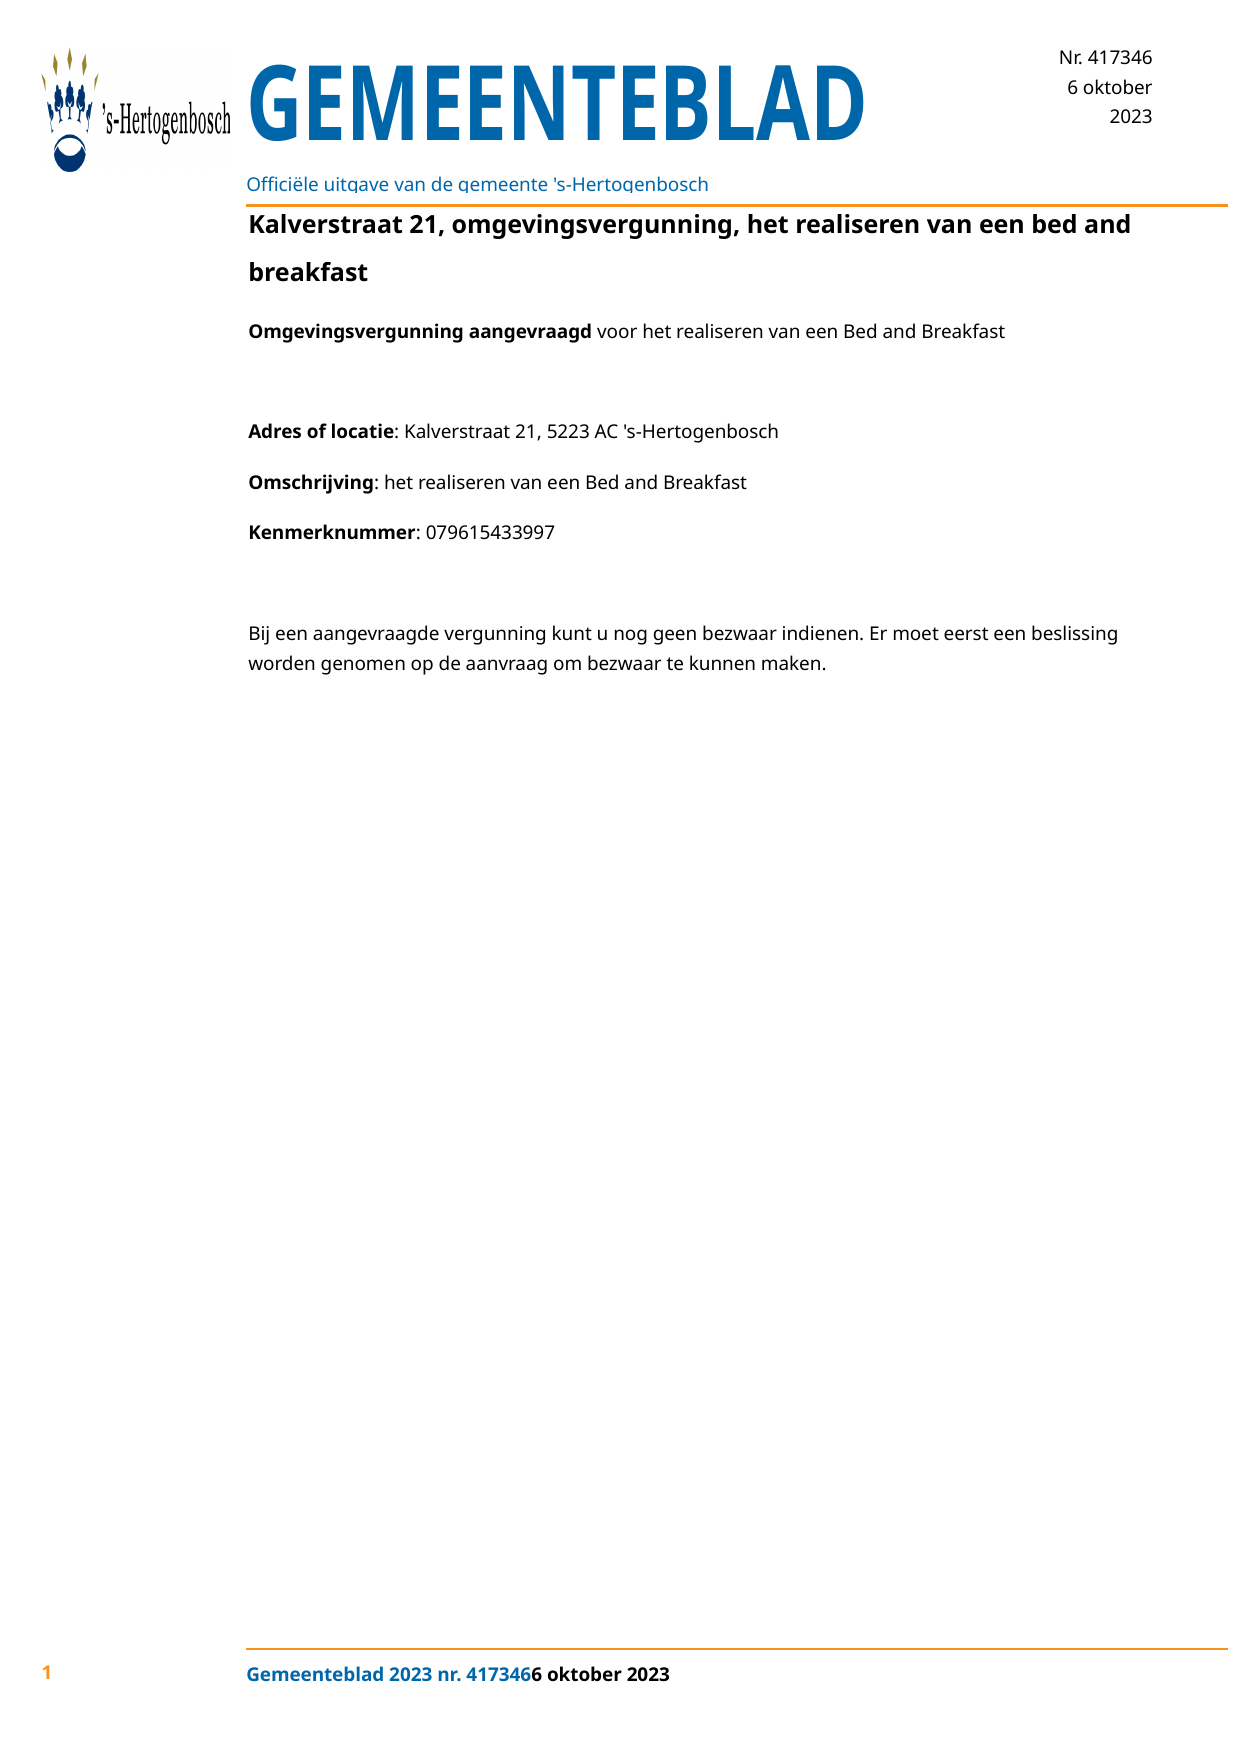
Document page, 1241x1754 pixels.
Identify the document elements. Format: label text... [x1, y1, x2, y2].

text Kalverstraat 21, omgevingsvergunning, het realiseren van een bed and breakfast [248, 207, 1152, 288]
text Kenmerknummer: 079615433997 [248, 519, 1152, 545]
text Adres of locatie: Kalverstraat 21, 5223 AC 's-Hertogenbosch [248, 419, 1152, 444]
text Omschrijving: het realiseren van een Bed and Breakfast [248, 469, 1152, 495]
picture [41, 47, 231, 172]
text Omgevingsvergunning aangevraagd voor het realiseren van een Bed and Breakfast [248, 318, 1152, 344]
text Bij een aangevraagde vergunning kunt u nog geen bezwaar indienen. Er moet eerst een beslissing worden genomen op de aanvraag om bezwaar te kunnen maken. [248, 620, 1152, 676]
